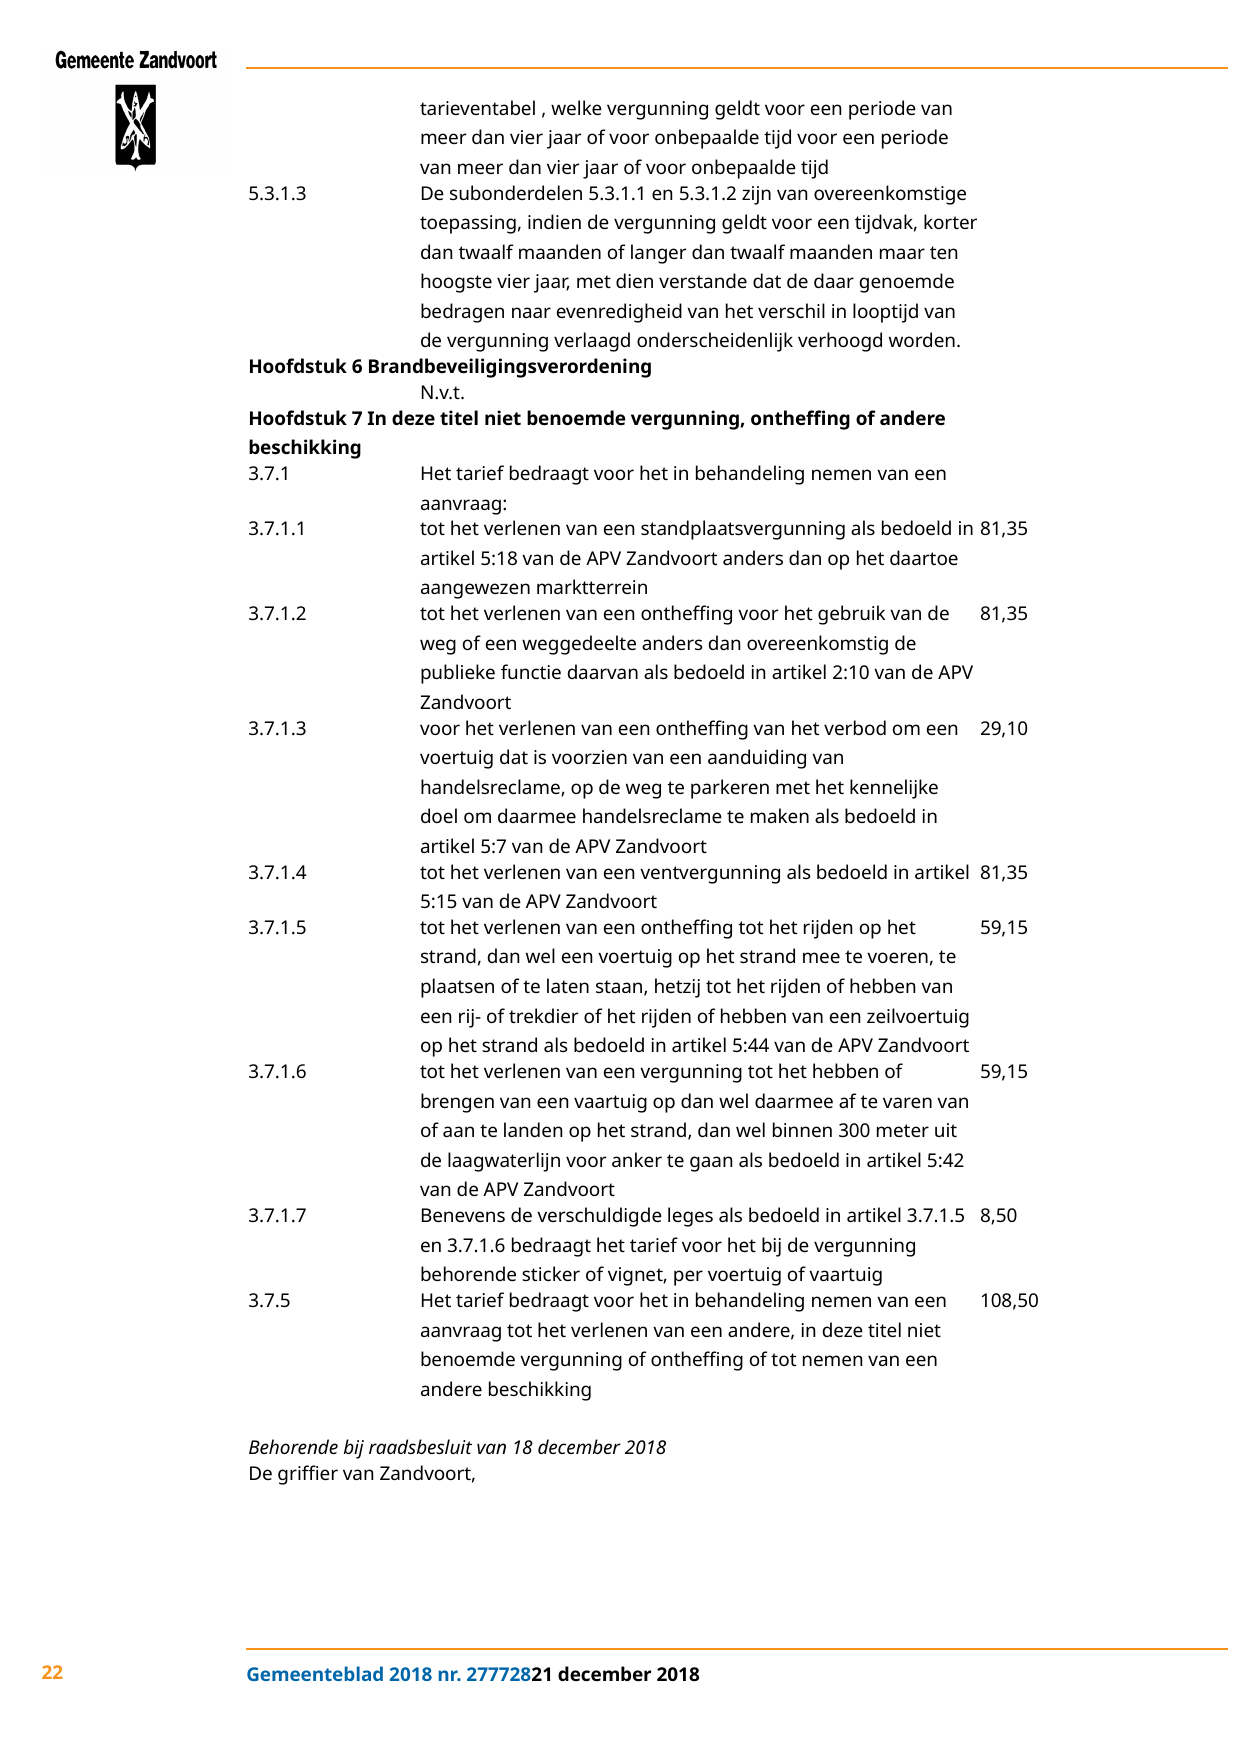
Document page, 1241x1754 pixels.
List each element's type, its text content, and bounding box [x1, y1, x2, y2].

table_cell 3.7.1.5 [248, 914, 420, 1058]
table_cell tot het verlenen van een ontheffing voor het gebruik van de weg of een weggedeelte anders dan overeenkomstig de publieke functie daarvan als bedoeld in artikel 2:10 van de APV Zandvoort [420, 600, 980, 715]
table_cell tot het verlenen van een ventvergunning als bedoeld in artikel 5:15 van de APV Zandvoort [420, 859, 980, 914]
table_cell 108,50 [980, 1287, 1152, 1402]
table_cell 3.7.1.3 [248, 715, 420, 859]
table_cell voor het verlenen van een ontheffing van het verbod om een voertuig dat is voorzien van een aanduiding van handelsreclame, op de weg te parkeren met het kennelijke doel om daarmee handelsreclame te maken als bedoeld in artikel 5:7 van de APV Zandvoort [420, 715, 980, 859]
table_cell De subonderdelen 5.3.1.1 en 5.3.1.2 zijn van overeenkomstige toepassing, indien de vergunning geldt voor een tijdvak, korter dan twaalf maanden of langer dan twaalf maanden maar ten hoogste vier jaar, met dien verstande dat de daar genoemde bedragen naar evenredigheid van het verschil in looptijd van de vergunning verlaagd onderscheidenlijk verhoogd worden. [420, 180, 980, 353]
table_cell [980, 405, 1152, 460]
table_cell [980, 379, 1152, 405]
table_cell Hoofdstuk 7 In deze titel niet benoemde vergunning, ontheffing of andere beschikking [248, 405, 980, 460]
table_cell 81,35 [980, 600, 1152, 715]
table_cell tot het verlenen van een vergunning tot het hebben of brengen van een vaartuig op dan wel daarmee af te varen van of aan te landen op het strand, dan wel binnen 300 meter uit de laagwaterlijn voor anker te gaan als bedoeld in artikel 5:42 van de APV Zandvoort [420, 1058, 980, 1202]
table_cell 3.7.1.4 [248, 859, 420, 914]
table_cell N.v.t. [420, 379, 980, 405]
table_cell 3.7.1.6 [248, 1058, 420, 1202]
table_cell [980, 353, 1152, 379]
text De griffier van Zandvoort, [248, 1460, 1152, 1486]
table_cell 3.7.5 [248, 1287, 420, 1402]
table_cell Het tarief bedraagt voor het in behandeling nemen van een aanvraag: [420, 460, 980, 515]
table_cell 3.7.1.2 [248, 600, 420, 715]
table_cell 81,35 [980, 515, 1152, 600]
table_cell 8,50 [980, 1202, 1152, 1287]
table_cell [248, 95, 420, 180]
table_cell [980, 460, 1152, 515]
table_cell 59,15 [980, 1058, 1152, 1202]
picture [41, 47, 231, 172]
table_cell [980, 95, 1152, 180]
table_cell [248, 379, 420, 405]
table_cell 3.7.1 [248, 460, 420, 515]
table_cell tot het verlenen van een standplaatsvergunning als bedoeld in artikel 5:18 van de APV Zandvoort anders dan op het daartoe aangewezen marktterrein [420, 515, 980, 600]
table_cell Hoofdstuk 6 Brandbeveiligingsverordening [248, 353, 980, 379]
text Behorende bij raadsbesluit van 18 december 2018 [248, 1434, 1152, 1460]
table_cell Benevens de verschuldigde leges als bedoeld in artikel 3.7.1.5 en 3.7.1.6 bedraagt het tarief voor het bij de vergunning behorende sticker of vignet, per voertuig of vaartuig [420, 1202, 980, 1287]
table_cell 81,35 [980, 859, 1152, 914]
table_cell 59,15 [980, 914, 1152, 1058]
table_cell 29,10 [980, 715, 1152, 859]
table_cell [980, 180, 1152, 353]
table_cell 3.7.1.7 [248, 1202, 420, 1287]
table_cell Het tarief bedraagt voor het in behandeling nemen van een aanvraag tot het verlenen van een andere, in deze titel niet benoemde vergunning of ontheffing of tot nemen van een andere beschikking [420, 1287, 980, 1402]
table_cell tot het verlenen van een ontheffing tot het rijden op het strand, dan wel een voertuig op het strand mee te voeren, te plaatsen of te laten staan, hetzij tot het rijden of hebben van een rij- of trekdier of het rijden of hebben van een zeilvoertuig op het strand als bedoeld in artikel 5:44 van de APV Zandvoort [420, 914, 980, 1058]
table_cell 5.3.1.3 [248, 180, 420, 353]
table_cell tarieventabel , welke vergunning geldt voor een periode van meer dan vier jaar of voor onbepaalde tijd voor een periode van meer dan vier jaar of voor onbepaalde tijd [420, 95, 980, 180]
table_cell 3.7.1.1 [248, 515, 420, 600]
